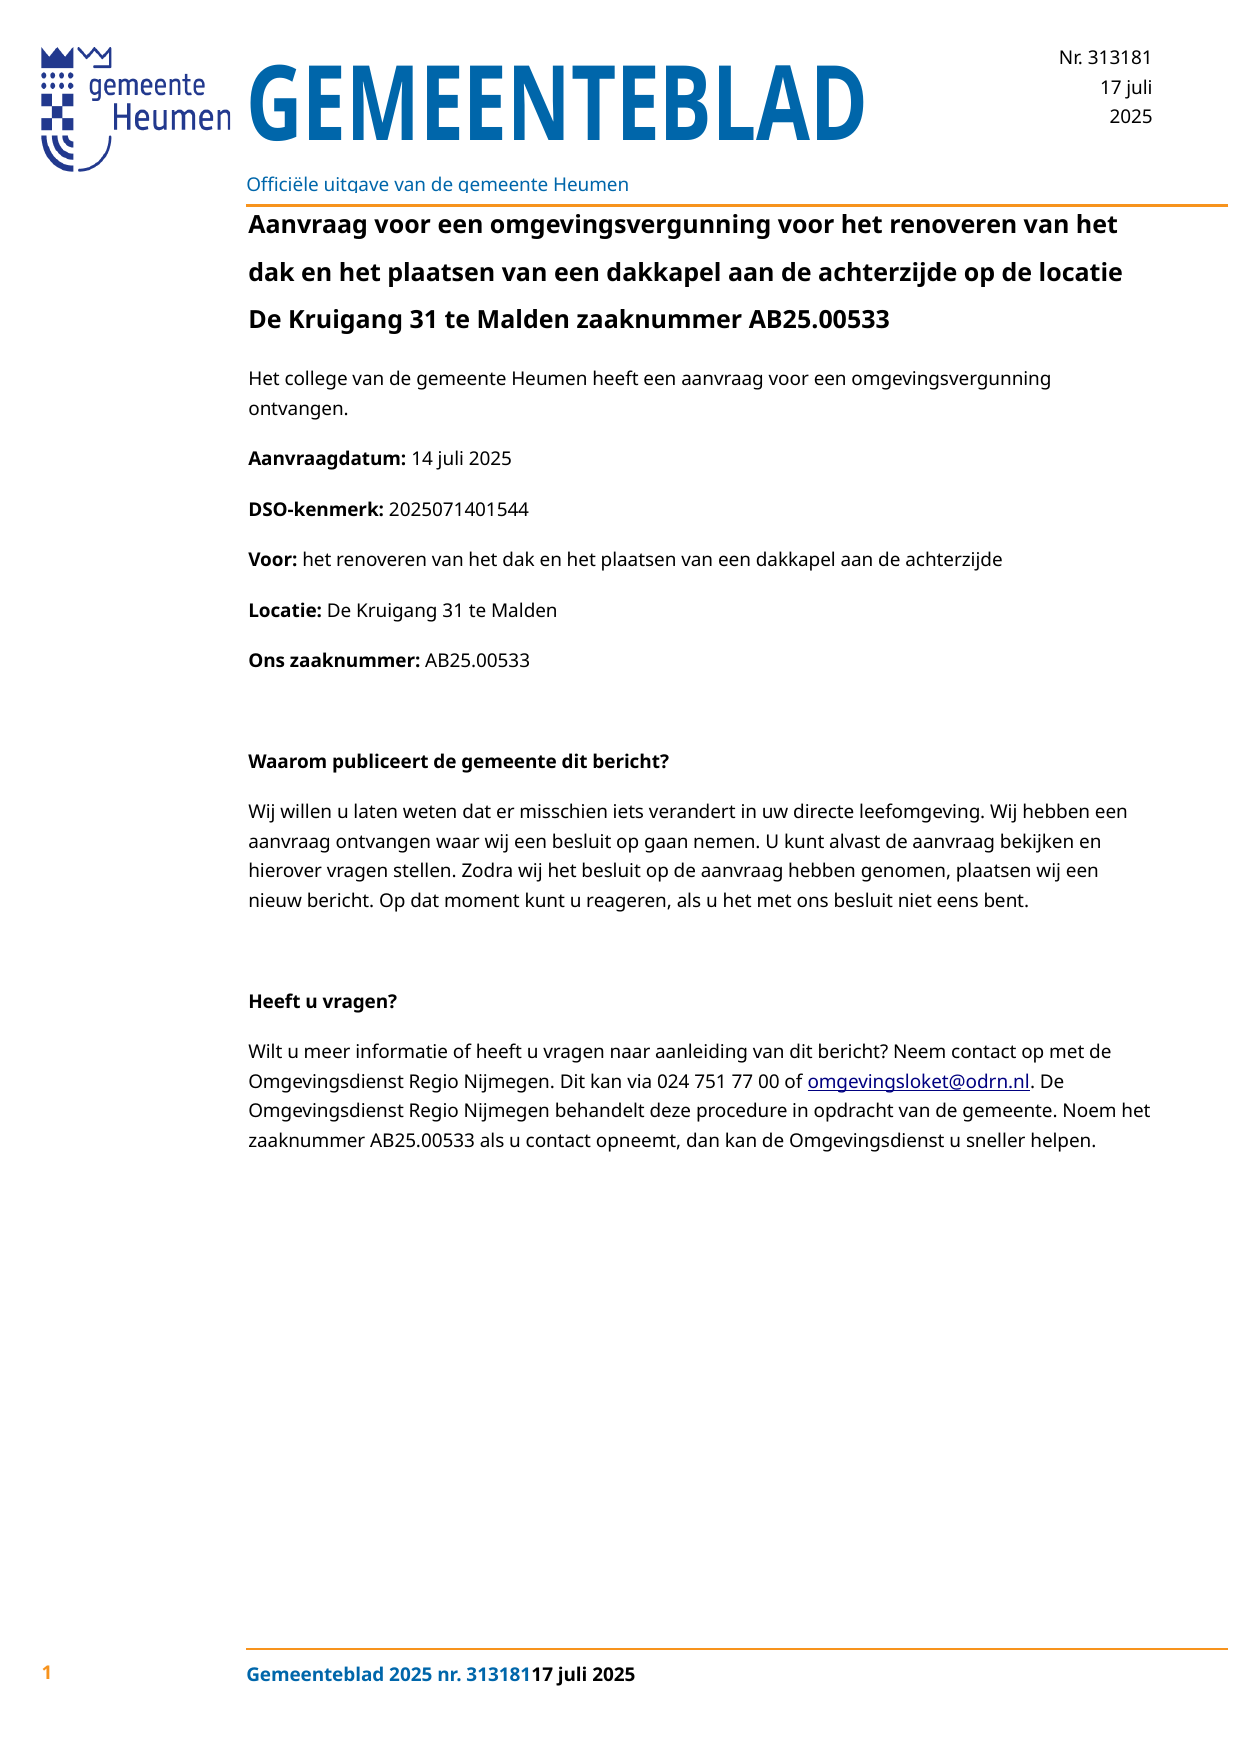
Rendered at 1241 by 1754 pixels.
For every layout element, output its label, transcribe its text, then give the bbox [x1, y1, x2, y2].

text Heeft u vragen? [248, 988, 1152, 1014]
picture [41, 47, 231, 172]
text Wij willen u laten weten dat er misschien iets verandert in uw directe leefomgeving. Wij hebben een aanvraag ontvangen waar wij een besluit op gaan nemen. U kunt alvast de aanvraag bekijken en hierover vragen stellen. Zodra wij het besluit op de aanvraag hebben genomen, plaatsen wij een nieuw bericht. Op dat moment kunt u reageren, als u het met ons besluit niet eens bent. [248, 798, 1152, 913]
text Waarom publiceert de gemeente dit bericht? [248, 748, 1152, 774]
text DSO-kenmerk: 2025071401544 [248, 496, 1152, 522]
text Aanvraag voor een omgevingsvergunning voor het renoveren van het dak en het plaatsen van een dakkapel aan de achterzijde op de locatie De Kruigang 31 te Malden zaaknummer AB25.00533 [248, 207, 1152, 336]
text Locatie: De Kruigang 31 te Malden [248, 597, 1152, 622]
text Aanvraagdatum: 14 juli 2025 [248, 446, 1152, 471]
text Voor: het renoveren van het dak en het plaatsen van een dakkapel aan de achterzijde [248, 546, 1152, 572]
text Ons zaaknummer: AB25.00533 [248, 647, 1152, 673]
text Het college van de gemeente Heumen heeft een aanvraag voor een omgevingsvergunning ontvangen. [248, 366, 1152, 421]
text Wilt u meer informatie of heeft u vragen naar aanleiding van dit bericht? Neem contact op met de Omgevingsdienst Regio Nijmegen. Dit kan via 024 751 77 00 of omgevingsloket@odrn.nl. De Omgevingsdienst Regio Nijmegen behandelt deze procedure in opdracht van de gemeente. Noem het zaaknummer AB25.00533 als u contact opneemt, dan kan de Omgevingsdienst u sneller helpen. [248, 1038, 1152, 1153]
